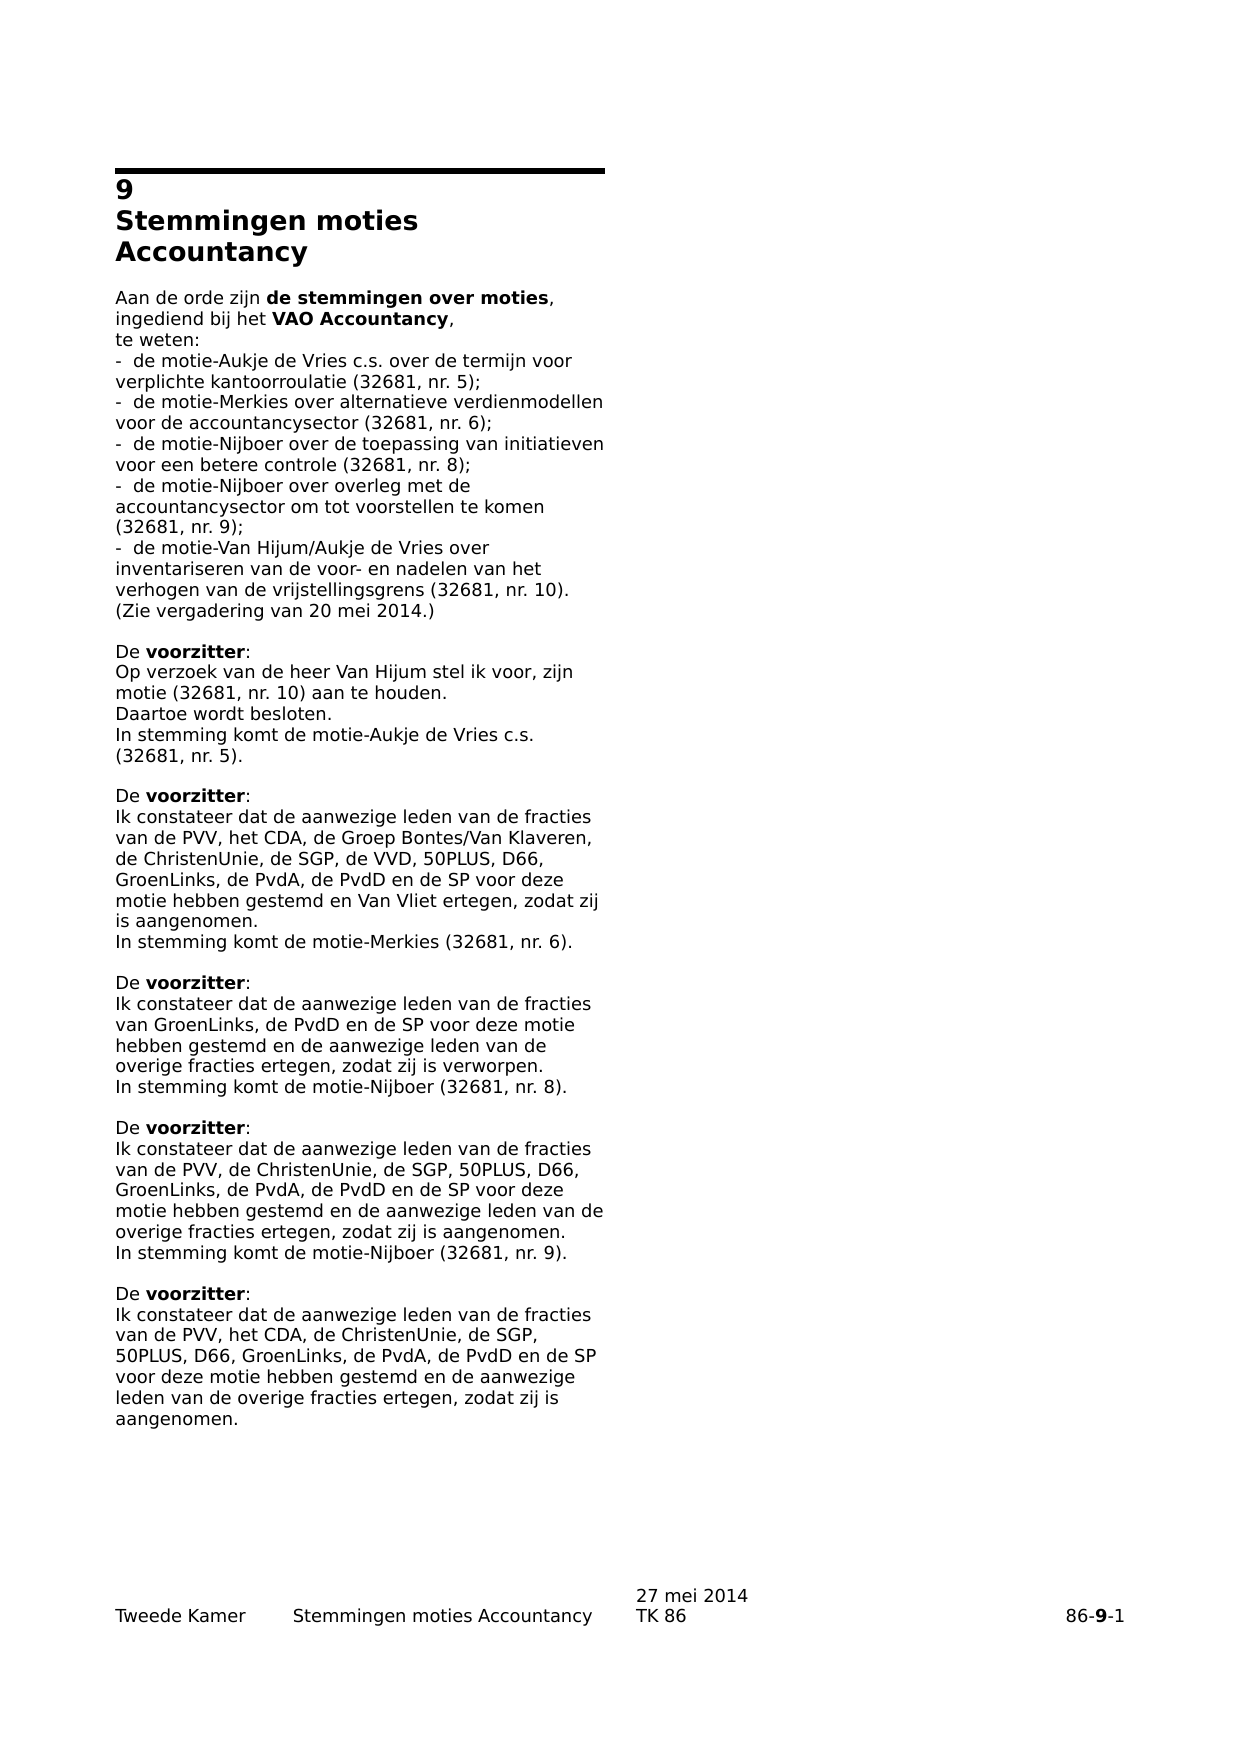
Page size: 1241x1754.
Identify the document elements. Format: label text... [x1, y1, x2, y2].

text (Zie vergadering van 20 mei 2014.) [115, 601, 605, 621]
text In stemming komt de motie-Aukje de Vries c.s. (32681, nr. 5). [115, 725, 605, 766]
list de motie-Nijboer over overleg met de accountancysector om tot voorstellen te komen (32681, nr. 9); [115, 476, 605, 538]
text Ik constateer dat de aanwezige leden van de fracties van de PVV, de ChristenUnie, de SGP, 50PLUS, D66, GroenLinks, de PvdA, de PvdD en de SP voor deze motie hebben gestemd en de aanwezige leden van de overige fracties ertegen, zodat zij is aangenomen. [115, 1138, 605, 1243]
text In stemming komt de motie-Merkies (32681, nr. 6). [115, 932, 605, 953]
list de motie-Aukje de Vries c.s. over de termijn voor verplichte kantoorroulatie (32681, nr. 5); [115, 351, 605, 392]
title 9 Stemmingen moties Accountancy [115, 174, 605, 268]
text In stemming komt de motie-Nijboer (32681, nr. 8). [115, 1077, 605, 1098]
text te weten: [115, 330, 605, 351]
list de motie-Merkies over alternatieve verdienmodellen voor de accountancysector (32681, nr. 6); [115, 392, 605, 434]
text Aan de orde zijn de stemmingen over moties, ingediend bij het VAO Accountancy, [115, 288, 605, 330]
text De voorzitter: [115, 1283, 605, 1304]
text Ik constateer dat de aanwezige leden van de fracties van GroenLinks, de PvdD en de SP voor deze motie hebben gestemd en de aanwezige leden van de overige fracties ertegen, zodat zij is verworpen. [115, 994, 605, 1077]
text De voorzitter: [115, 1118, 605, 1138]
text De voorzitter: [115, 973, 605, 994]
text In stemming komt de motie-Nijboer (32681, nr. 9). [115, 1243, 605, 1263]
list de motie-Nijboer over de toepassing van initiatieven voor een betere controle (32681, nr. 8); [115, 434, 605, 476]
text De voorzitter: [115, 786, 605, 807]
text Daartoe wordt besloten. [115, 704, 605, 725]
text Op verzoek van de heer Van Hijum stel ik voor, zijn motie (32681, nr. 10) aan te houden. [115, 662, 605, 704]
text De voorzitter: [115, 641, 605, 662]
text Ik constateer dat de aanwezige leden van de fracties van de PVV, het CDA, de ChristenUnie, de SGP, 50PLUS, D66, GroenLinks, de PvdA, de PvdD en de SP voor deze motie hebben gestemd en de aanwezige leden van de overige fracties ertegen, zodat zij is aangenomen. [115, 1304, 605, 1429]
text Ik constateer dat de aanwezige leden van de fracties van de PVV, het CDA, de Groep Bontes/Van Klaveren, de ChristenUnie, de SGP, de VVD, 50PLUS, D66, GroenLinks, de PvdA, de PvdD en de SP voor deze motie hebben gestemd en Van Vliet ertegen, zodat zij is aangenomen. [115, 807, 605, 932]
list de motie-Van Hijum/Aukje de Vries over inventariseren van de voor- en nadelen van het verhogen van de vrijstellingsgrens (32681, nr. 10). [115, 538, 605, 601]
